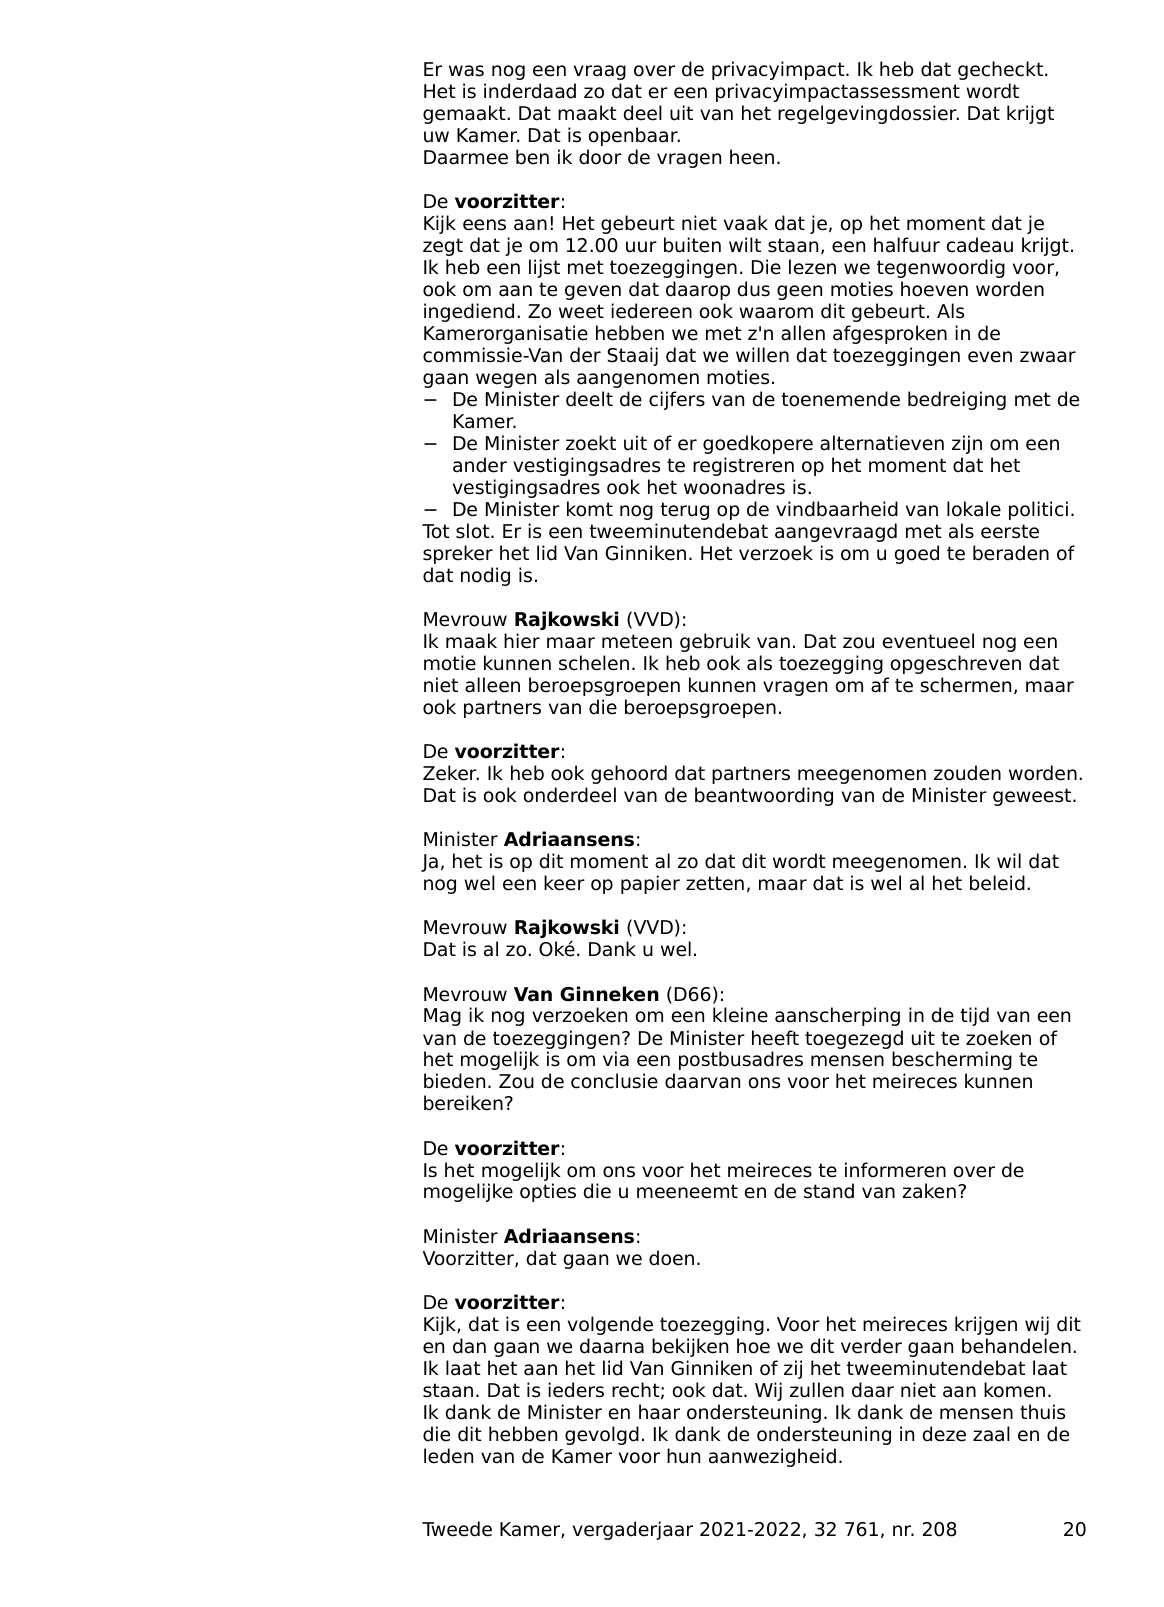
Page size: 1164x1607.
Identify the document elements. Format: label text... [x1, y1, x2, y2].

text Mevrouw Van Ginneken (D66): [422, 983, 1087, 1005]
text Ik maak hier maar meteen gebruik van. Dat zou eventueel nog een motie kunnen schelen. Ik heb ook als toezegging opgeschreven dat niet alleen beroepsgroepen kunnen vragen om af te schermen, maar ook partners van die beroepsgroepen. [422, 631, 1087, 719]
text Minister Adriaansens: [422, 1226, 1087, 1248]
text Mevrouw Rajkowski (VVD): [422, 917, 1087, 939]
text − De Minister komt nog terug op de vindbaarheid van lokale politici. [422, 499, 1087, 521]
text Ik dank de Minister en haar ondersteuning. Ik dank de mensen thuis die dit hebben gevolgd. Ik dank de ondersteuning in deze zaal en de leden van de Kamer voor hun aanwezigheid. [422, 1402, 1087, 1468]
text Dat is al zo. Oké. Dank u wel. [422, 939, 1087, 961]
text Kijk eens aan! Het gebeurt niet vaak dat je, op het moment dat je zegt dat je om 12.00 uur buiten wilt staan, een halfuur cadeau krijgt. Ik heb een lijst met toezeggingen. Die lezen we tegenwoordig voor, ook om aan te geven dat daarop dus geen moties hoeven worden ingediend. Zo weet iedereen ook waarom dit gebeurt. Als Kamerorganisatie hebben we met z'n allen afgesproken in de commissie-Van der Staaij dat we willen dat toezeggingen even zwaar gaan wegen als aangenomen moties. [422, 213, 1087, 389]
text − De Minister deelt de cijfers van de toenemende bedreiging met de Kamer. [422, 389, 1087, 433]
text Daarmee ben ik door de vragen heen. [422, 147, 1087, 169]
text Minister Adriaansens: [422, 829, 1087, 851]
text Kijk, dat is een volgende toezegging. Voor het meireces krijgen wij dit en dan gaan we daarna bekijken hoe we dit verder gaan behandelen. Ik laat het aan het lid Van Ginniken of zij het tweeminutendebat laat staan. Dat is ieders recht; ook dat. Wij zullen daar niet aan komen. [422, 1314, 1087, 1402]
text Mevrouw Rajkowski (VVD): [422, 609, 1087, 631]
text Ja, het is op dit moment al zo dat dit wordt meegenomen. Ik wil dat nog wel een keer op papier zetten, maar dat is wel al het beleid. [422, 851, 1087, 895]
text Mag ik nog verzoeken om een kleine aanscherping in de tijd van een van de toezeggingen? De Minister heeft toegezegd uit te zoeken of het mogelijk is om via een postbusadres mensen bescherming te bieden. Zou de conclusie daarvan ons voor het meireces kunnen bereiken? [422, 1005, 1087, 1115]
text De voorzitter: [422, 1292, 1087, 1314]
text − De Minister zoekt uit of er goedkopere alternatieven zijn om een ander vestigingsadres te registreren op het moment dat het vestigingsadres ook het woonadres is. [422, 433, 1087, 499]
text Zeker. Ik heb ook gehoord dat partners meegenomen zouden worden. Dat is ook onderdeel van de beantwoording van de Minister geweest. [422, 763, 1087, 807]
text De voorzitter: [422, 741, 1087, 763]
text Er was nog een vraag over de privacyimpact. Ik heb dat gecheckt. Het is inderdaad zo dat er een privacyimpactassessment wordt gemaakt. Dat maakt deel uit van het regelgevingdossier. Dat krijgt uw Kamer. Dat is openbaar. [422, 59, 1087, 147]
text Tot slot. Er is een tweeminutendebat aangevraagd met als eerste spreker het lid Van Ginniken. Het verzoek is om u goed te beraden of dat nodig is. [422, 521, 1087, 587]
text De voorzitter: [422, 191, 1087, 213]
text De voorzitter: [422, 1137, 1087, 1159]
text Voorzitter, dat gaan we doen. [422, 1248, 1087, 1269]
text Is het mogelijk om ons voor het meireces te informeren over de mogelijke opties die u meeneemt en de stand van zaken? [422, 1159, 1087, 1203]
